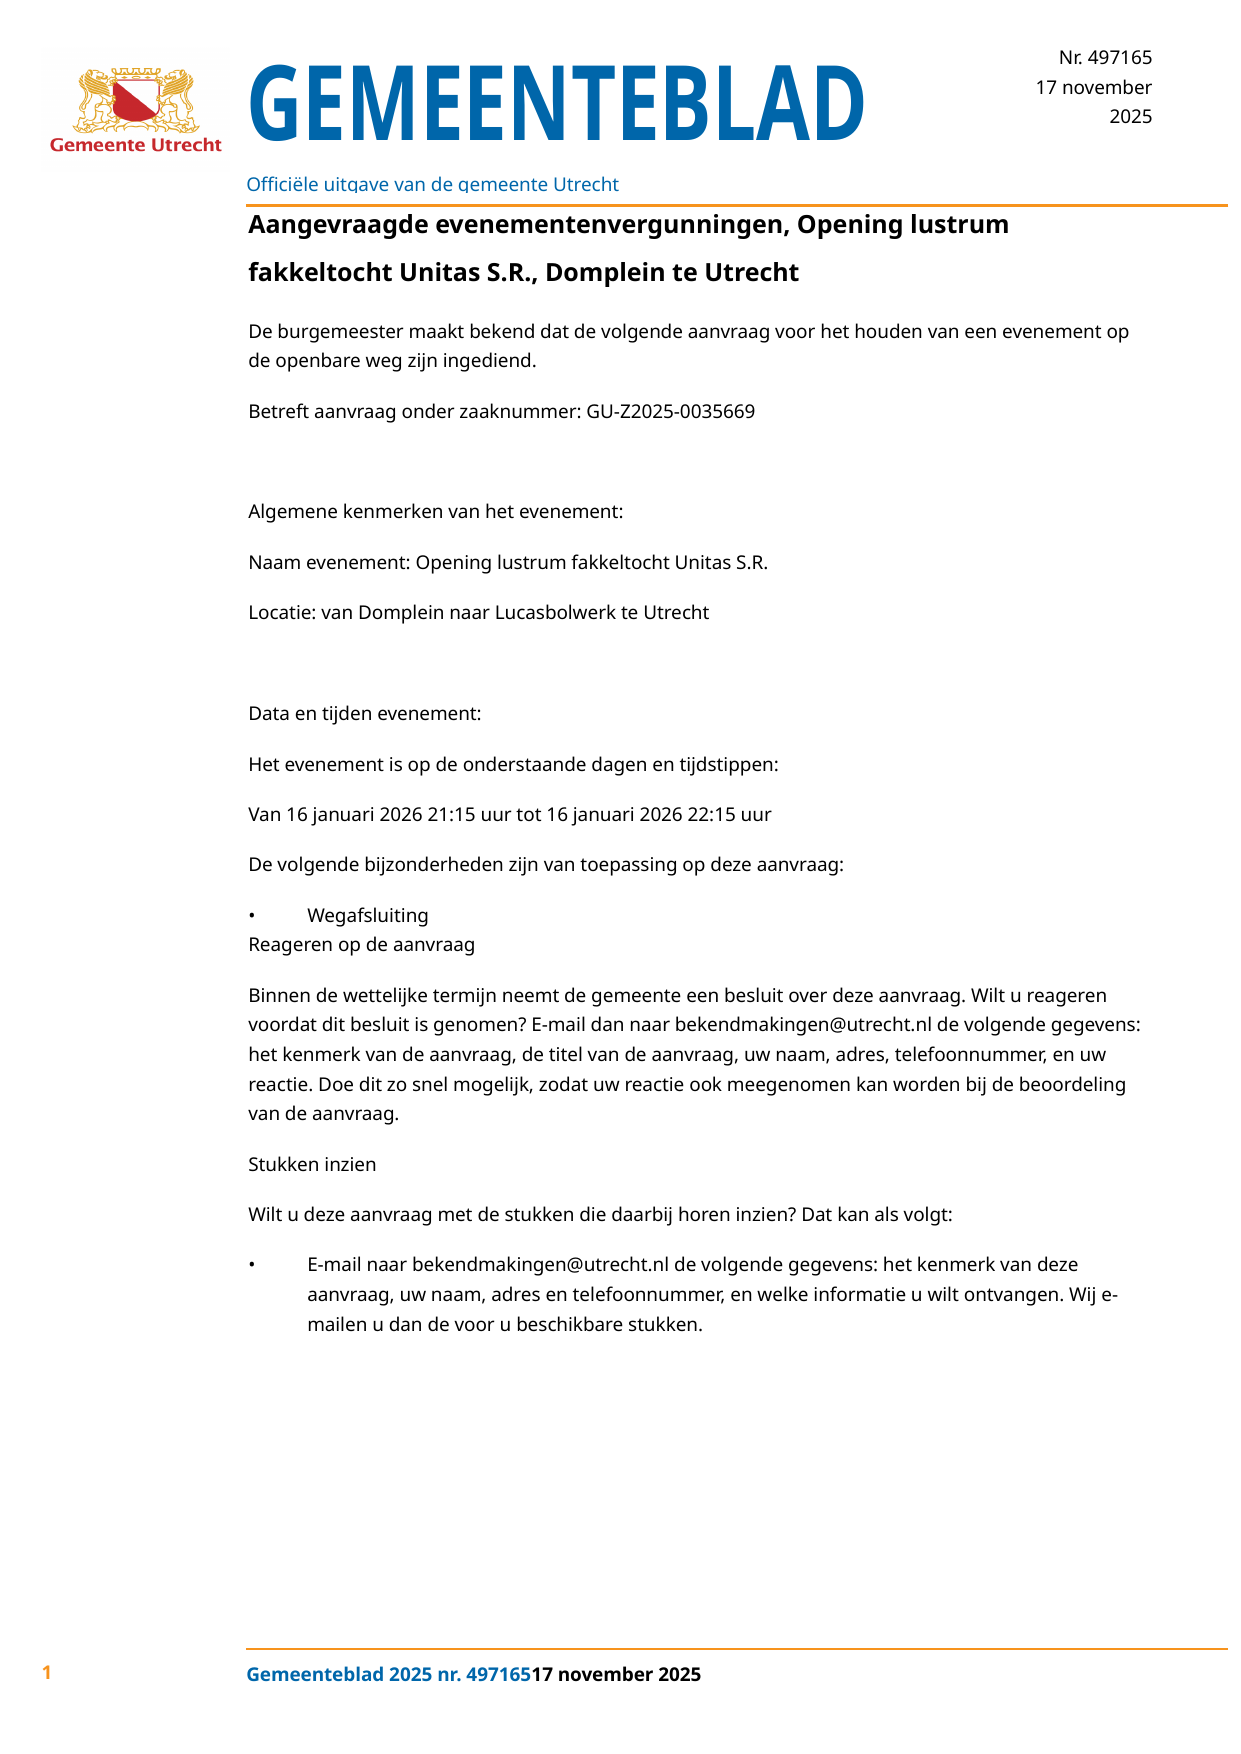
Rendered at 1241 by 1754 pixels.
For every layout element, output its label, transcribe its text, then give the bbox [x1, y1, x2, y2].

text De volgende bijzonderheden zijn van toepassing op deze aanvraag: [248, 852, 1152, 877]
text Van 16 januari 2026 21:15 uur tot 16 januari 2026 22:15 uur [248, 801, 1152, 827]
text Algemene kenmerken van het evenement: [248, 499, 1152, 524]
text Reageren op de aanvraag [248, 932, 1152, 957]
list E-mail naar bekendmakingen@utrecht.nl de volgende gegevens: het kenmerk van deze aanvraag, uw naam, adres en telefoonnummer, en welke informatie u wilt ontvangen. Wij e-mailen u dan de voor u beschikbare stukken. [248, 1252, 1152, 1337]
text Naam evenement: Opening lustrum fakkeltocht Unitas S.R. [248, 549, 1152, 575]
text Locatie: van Domplein naar Lucasbolwerk te Utrecht [248, 599, 1152, 625]
picture [41, 47, 231, 172]
text Aangevraagde evenementenvergunningen, Opening lustrum fakkeltocht Unitas S.R., Domplein te Utrecht [248, 207, 1152, 288]
text Wilt u deze aanvraag met de stukken die daarbij horen inzien? Dat kan als volgt: [248, 1201, 1152, 1227]
text Stukken inzien [248, 1151, 1152, 1177]
list Wegafsluiting [248, 902, 1152, 928]
text De burgemeester maakt bekend dat de volgende aanvraag voor het houden van een evenement op de openbare weg zijn ingediend. [248, 318, 1152, 373]
text Data en tijden evenement: [248, 700, 1152, 726]
text Binnen de wettelijke termijn neemt de gemeente een besluit over deze aanvraag. Wilt u reageren voordat dit besluit is genomen? E-mail dan naar bekendmakingen@utrecht.nl de volgende gegevens: het kenmerk van de aanvraag, de titel van de aanvraag, uw naam, adres, telefoonnummer, en uw reactie. Doe dit zo snel mogelijk, zodat uw reactie ook meegenomen kan worden bij de beoordeling van de aanvraag. [248, 982, 1152, 1126]
text Betreft aanvraag onder zaaknummer: GU-Z2025-0035669 [248, 398, 1152, 424]
text Het evenement is op de onderstaande dagen en tijdstippen: [248, 751, 1152, 777]
